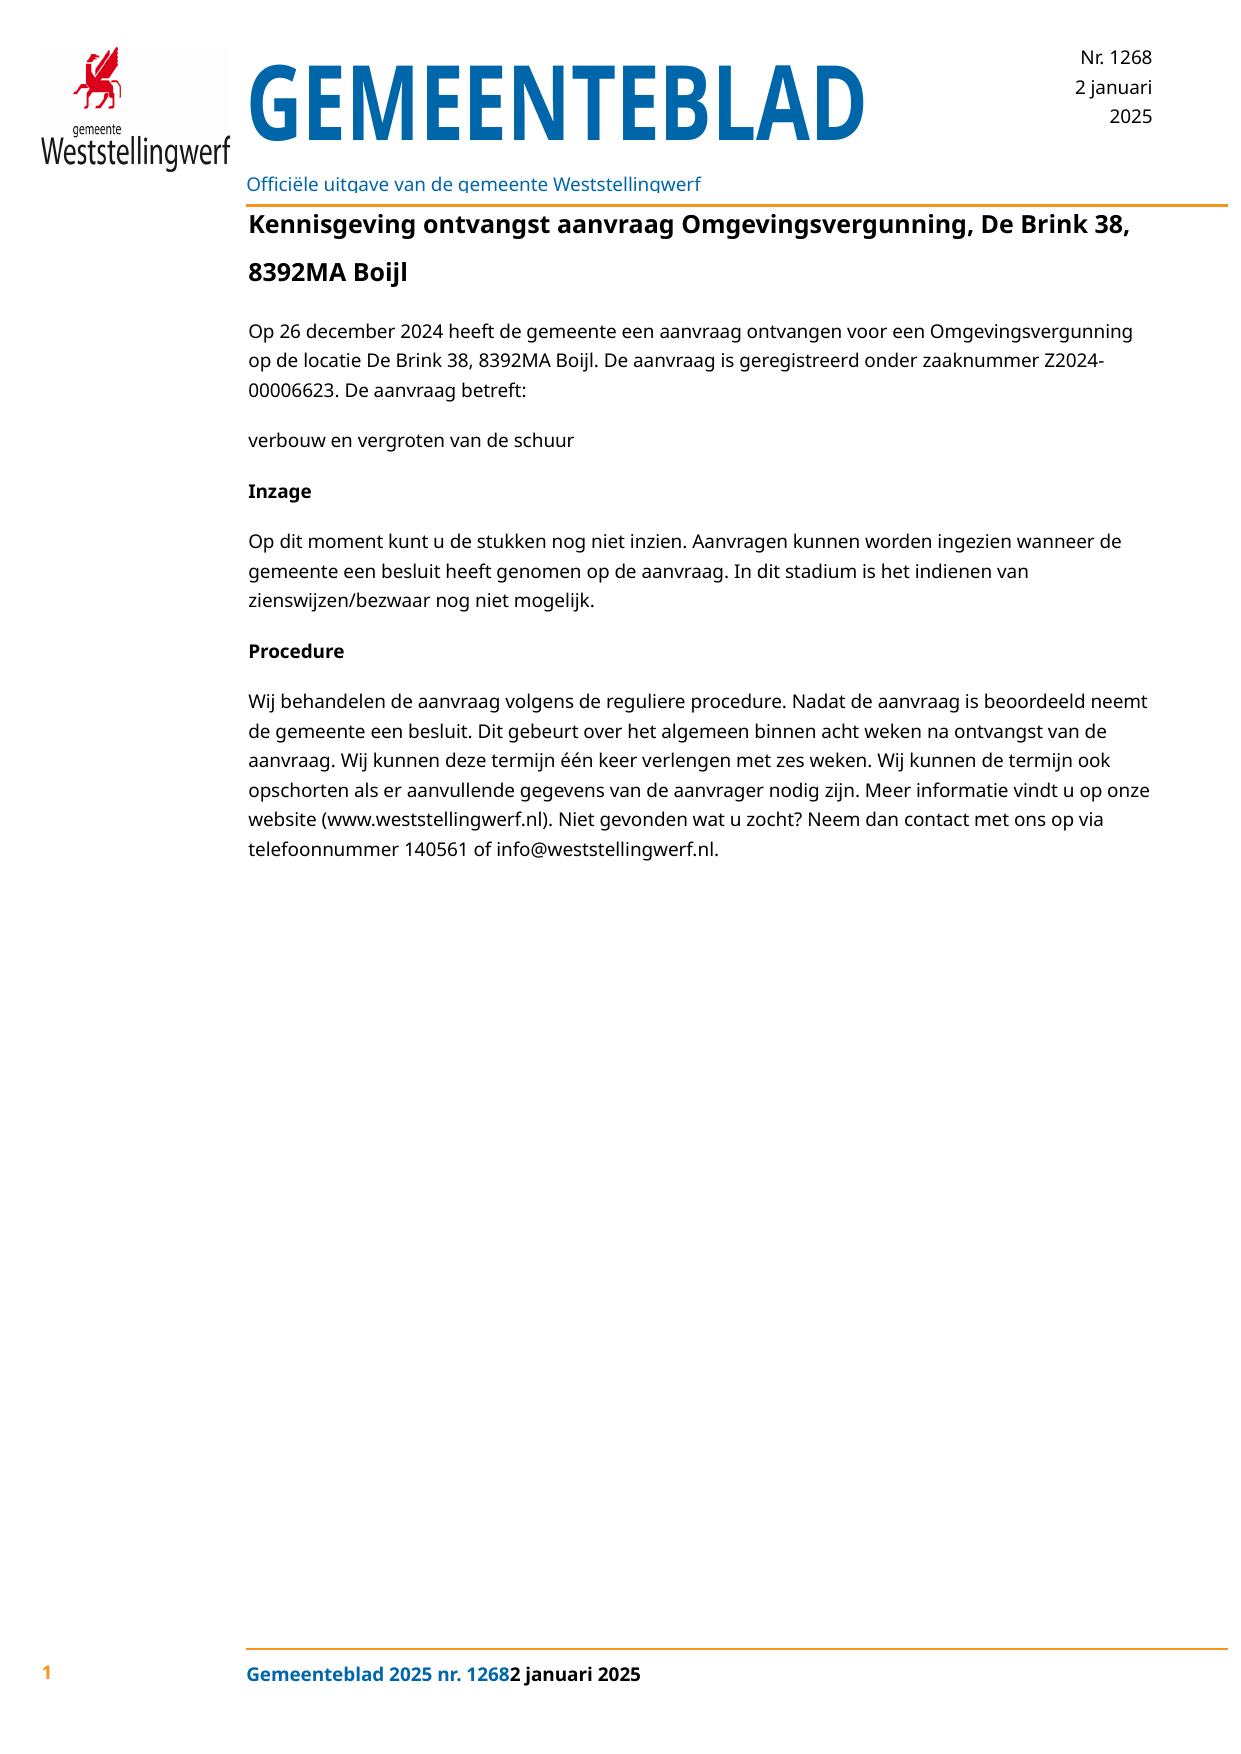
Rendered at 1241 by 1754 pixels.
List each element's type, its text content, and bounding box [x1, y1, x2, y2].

text Inzage [248, 478, 1152, 504]
text Wij behandelen de aanvraag volgens de reguliere procedure. Nadat de aanvraag is beoordeeld neemt de gemeente een besluit. Dit gebeurt over het algemeen binnen acht weken na ontvangst van de aanvraag. Wij kunnen deze termijn één keer verlengen met zes weken. Wij kunnen de termijn ook opschorten als er aanvullende gegevens van de aanvrager nodig zijn. Meer informatie vindt u op onze website (www.weststellingwerf.nl). Niet gevonden wat u zocht? Neem dan contact met ons op via telefoonnummer 140561 of info@weststellingwerf.nl. [248, 688, 1152, 862]
text Procedure [248, 638, 1152, 664]
text Op 26 december 2024 heeft de gemeente een aanvraag ontvangen voor een Omgevingsvergunning op de locatie De Brink 38, 8392MA Boijl. De aanvraag is geregistreerd onder zaaknummer Z2024-00006623. De aanvraag betreft: [248, 318, 1152, 403]
text Kennisgeving ontvangst aanvraag Omgevingsvergunning, De Brink 38, 8392MA Boijl [248, 207, 1152, 288]
picture [41, 47, 231, 172]
text verbouw en vergroten van de schuur [248, 427, 1152, 453]
text Op dit moment kunt u de stukken nog niet inzien. Aanvragen kunnen worden ingezien wanneer de gemeente een besluit heeft genomen op de aanvraag. In dit stadium is het indienen van zienswijzen/bezwaar nog niet mogelijk. [248, 528, 1152, 613]
